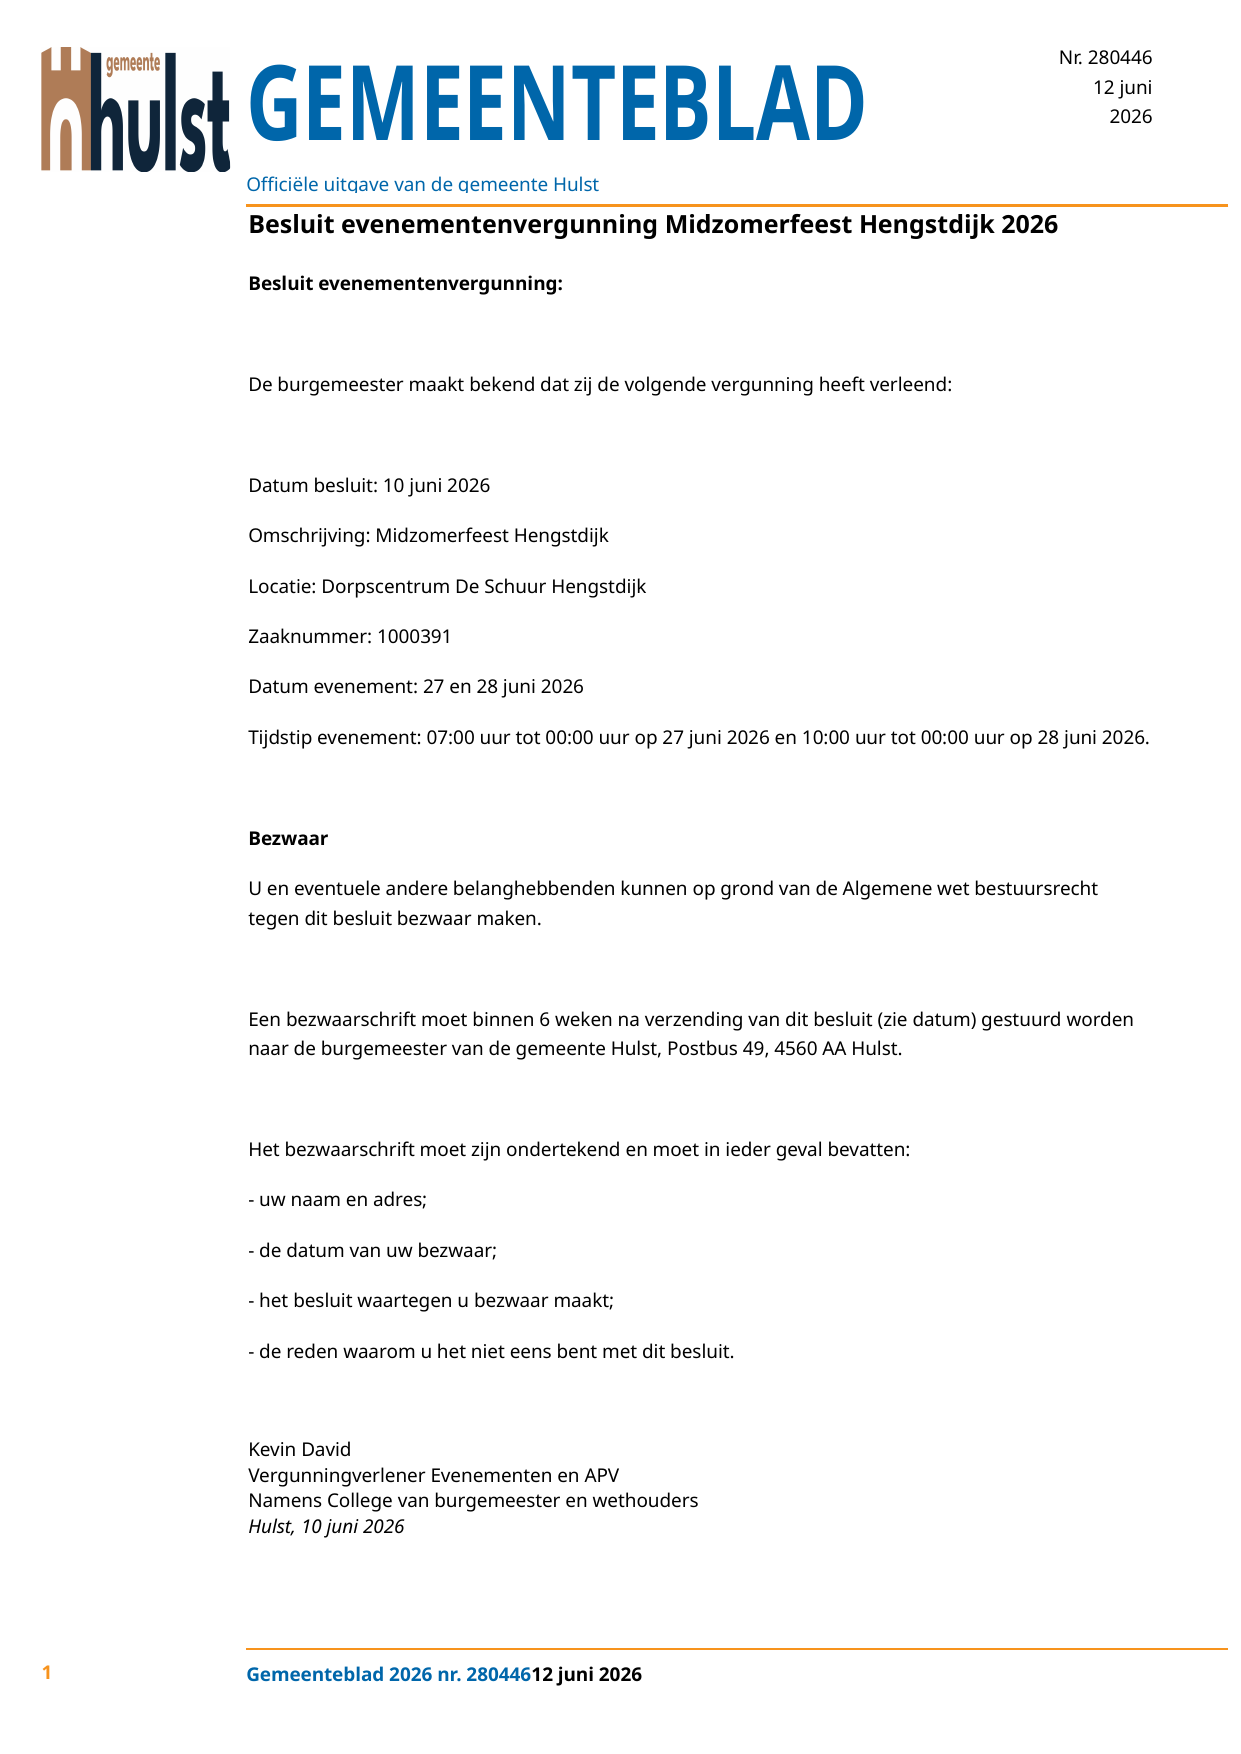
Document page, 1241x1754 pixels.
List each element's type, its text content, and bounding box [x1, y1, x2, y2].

picture [41, 47, 231, 172]
text Kevin David [248, 1436, 1152, 1462]
text Tijdstip evenement: 07:00 uur tot 00:00 uur op 27 juni 2026 en 10:00 uur tot 00:00 uur op 28 juni 2026. [248, 724, 1152, 750]
text Het bezwaarschrift moet zijn ondertekend en moet in ieder geval bevatten: [248, 1136, 1152, 1162]
text U en eventuele andere belanghebbenden kunnen op grond van de Algemene wet bestuursrecht tegen dit besluit bezwaar maken. [248, 875, 1152, 931]
text Hulst, 10 juni 2026 [248, 1513, 1152, 1539]
text Vergunningverlener Evenementen en APV [248, 1462, 1152, 1487]
text Datum evenement: 27 en 28 juni 2026 [248, 674, 1152, 699]
text - de reden waarom u het niet eens bent met dit besluit. [248, 1338, 1152, 1363]
text Besluit evenementenvergunning Midzomerfeest Hengstdijk 2026 [248, 207, 1152, 241]
text Bezwaar [248, 825, 1152, 851]
text Zaaknummer: 1000391 [248, 623, 1152, 649]
text Locatie: Dorpscentrum De Schuur Hengstdijk [248, 573, 1152, 598]
text Datum besluit: 10 juni 2026 [248, 472, 1152, 498]
text - het besluit waartegen u bezwaar maakt; [248, 1287, 1152, 1313]
text Een bezwaarschrift moet binnen 6 weken na verzending van dit besluit (zie datum) gestuurd worden naar de burgemeester van de gemeente Hulst, Postbus 49, 4560 AA Hulst. [248, 1006, 1152, 1061]
text - de datum van uw bezwaar; [248, 1237, 1152, 1263]
text De burgemeester maakt bekend dat zij de volgende vergunning heeft verleend: [248, 371, 1152, 397]
text Besluit evenementenvergunning: [248, 270, 1152, 296]
text - uw naam en adres; [248, 1187, 1152, 1212]
text Namens College van burgemeester en wethouders [248, 1487, 1152, 1513]
text Omschrijving: Midzomerfeest Hengstdijk [248, 522, 1152, 548]
